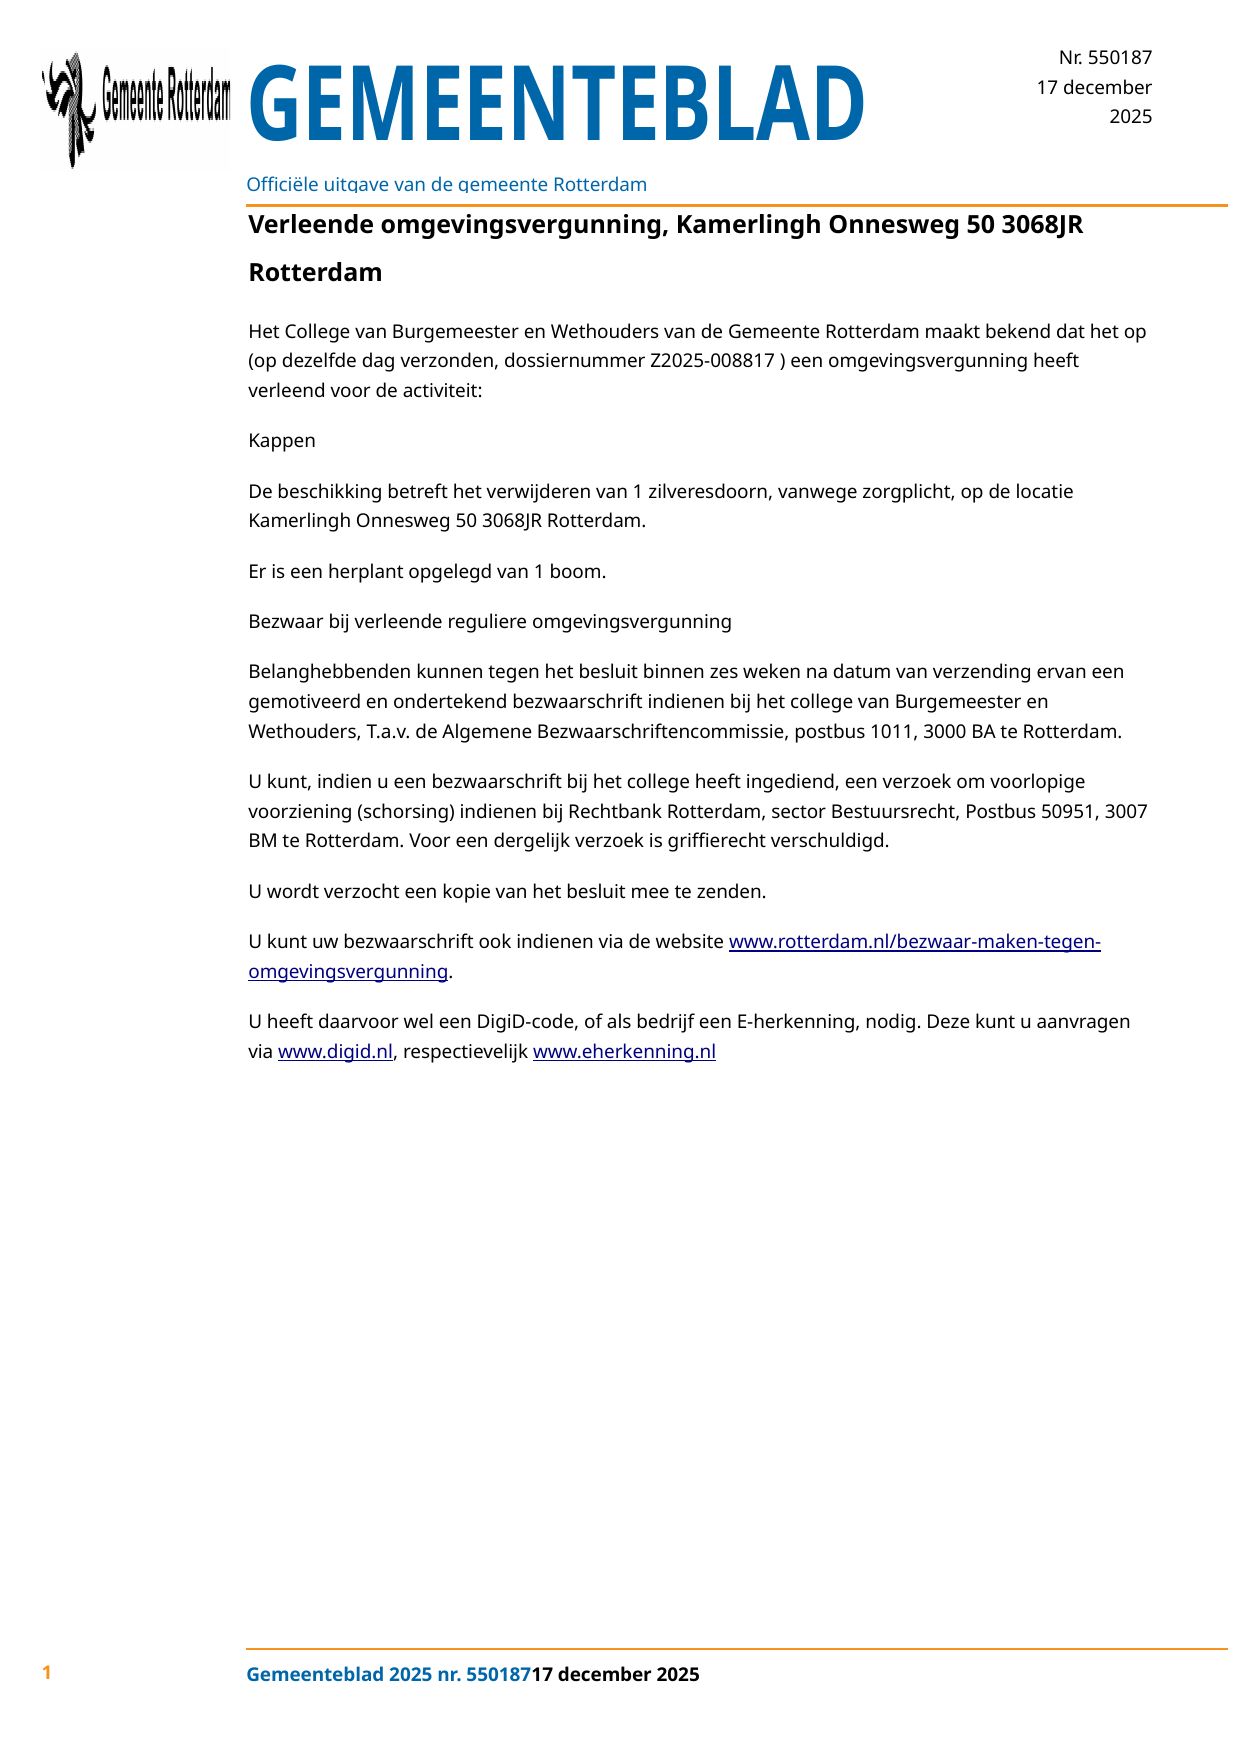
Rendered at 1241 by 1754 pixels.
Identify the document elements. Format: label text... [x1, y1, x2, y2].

text U kunt uw bezwaarschrift ook indienen via de website www.rotterdam.nl/bezwaar-maken-tegen-omgevingsvergunning. [248, 928, 1152, 984]
text U heeft daarvoor wel een DigiD-code, of als bedrijf een E-herkenning, nodig. Deze kunt u aanvragen via www.digid.nl, respectievelijk www.eherkenning.nl [248, 1008, 1152, 1064]
text De beschikking betreft het verwijderen van 1 zilveresdoorn, vanwege zorgplicht, op de locatie Kamerlingh Onnesweg 50 3068JR Rotterdam. [248, 478, 1152, 533]
text U wordt verzocht een kopie van het besluit mee te zenden. [248, 878, 1152, 904]
text Belanghebbenden kunnen tegen het besluit binnen zes weken na datum van verzending ervan een gemotiveerd en ondertekend bezwaarschrift indienen bij het college van Burgemeester en Wethouders, T.a.v. de Algemene Bezwaarschriftencommissie, postbus 1011, 3000 BA te Rotterdam. [248, 659, 1152, 744]
text Kappen [248, 427, 1152, 453]
picture [41, 47, 231, 172]
text Er is een herplant opgelegd van 1 boom. [248, 558, 1152, 584]
text Bezwaar bij verleende reguliere omgevingsvergunning [248, 608, 1152, 634]
text Verleende omgevingsvergunning, Kamerlingh Onnesweg 50 3068JR Rotterdam [248, 207, 1152, 288]
text Het College van Burgemeester en Wethouders van de Gemeente Rotterdam maakt bekend dat het op (op dezelfde dag verzonden, dossiernummer Z2025-008817 ) een omgevingsvergunning heeft verleend voor de activiteit: [248, 318, 1152, 403]
text U kunt, indien u een bezwaarschrift bij het college heeft ingediend, een verzoek om voorlopige voorziening (schorsing) indienen bij Rechtbank Rotterdam, sector Bestuursrecht, Postbus 50951, 3007 BM te Rotterdam. Voor een dergelijk verzoek is griffierecht verschuldigd. [248, 768, 1152, 853]
